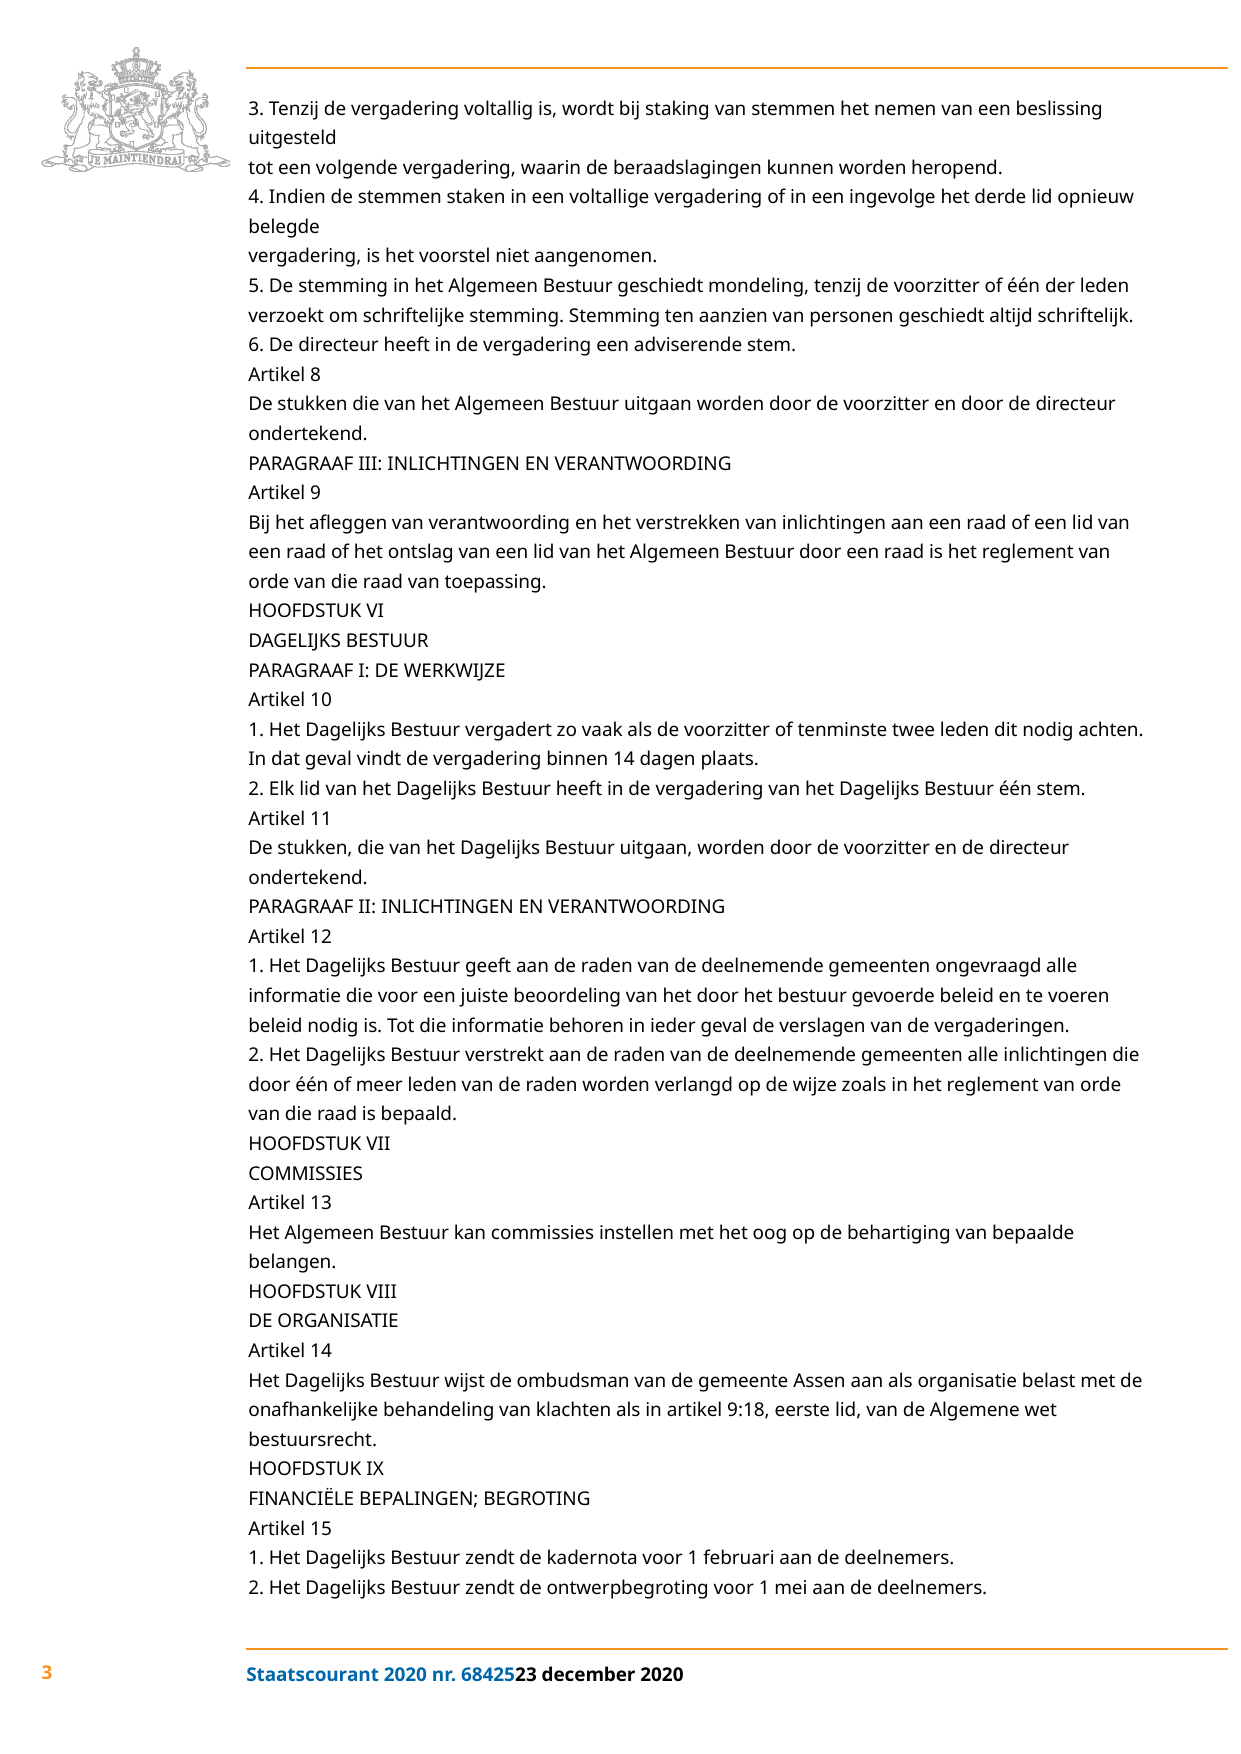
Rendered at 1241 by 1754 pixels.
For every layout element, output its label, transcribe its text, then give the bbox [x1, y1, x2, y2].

text Het Dagelijks Bestuur wijst de ombudsman van de gemeente Assen aan als organisatie belast met de onafhankelijke behandeling van klachten als in artikel 9:18, eerste lid, van de Algemene wet bestuursrecht. [248, 1367, 1152, 1452]
text 4. Indien de stemmen staken in een voltallige vergadering of in een ingevolge het derde lid opnieuw belegde [248, 183, 1152, 239]
text 1. Het Dagelijks Bestuur zendt de kadernota voor 1 februari aan de deelnemers. [248, 1544, 1152, 1570]
text tot een volgende vergadering, waarin de beraadslagingen kunnen worden heropend. [248, 154, 1152, 180]
text PARAGRAAF III: INLICHTINGEN EN VERANTWOORDING [248, 450, 1152, 476]
text Artikel 10 [248, 686, 1152, 712]
text vergadering, is het voorstel niet aangenomen. [248, 243, 1152, 268]
text De stukken die van het Algemeen Bestuur uitgaan worden door de voorzitter en door de directeur ondertekend. [248, 391, 1152, 446]
text COMMISSIES [248, 1160, 1152, 1186]
text Artikel 13 [248, 1189, 1152, 1215]
text 5. De stemming in het Algemeen Bestuur geschiedt mondeling, tenzij de voorzitter of één der leden verzoekt om schriftelijke stemming. Stemming ten aanzien van personen geschiedt altijd schriftelijk. [248, 272, 1152, 328]
text HOOFDSTUK IX [248, 1456, 1152, 1481]
text Artikel 14 [248, 1337, 1152, 1363]
text 2. Het Dagelijks Bestuur verstrekt aan de raden van de deelnemende gemeenten alle inlichtingen die door één of meer leden van de raden worden verlangd op de wijze zoals in het reglement van orde van die raad is bepaald. [248, 1041, 1152, 1126]
text 1. Het Dagelijks Bestuur geeft aan de raden van de deelnemende gemeenten ongevraagd alle informatie die voor een juiste beoordeling van het door het bestuur gevoerde beleid en te voeren beleid nodig is. Tot die informatie behoren in ieder geval de verslagen van de vergaderingen. [248, 953, 1152, 1038]
text Het Algemeen Bestuur kan commissies instellen met het oog op de behartiging van bepaalde belangen. [248, 1219, 1152, 1274]
picture [41, 47, 231, 172]
text 6. De directeur heeft in de vergadering een adviserende stem. [248, 331, 1152, 357]
text HOOFDSTUK VIII [248, 1278, 1152, 1304]
text Artikel 9 [248, 479, 1152, 505]
text Bij het afleggen van verantwoording en het verstrekken van inlichtingen aan een raad of een lid van een raad of het ontslag van een lid van het Algemeen Bestuur door een raad is het reglement van orde van die raad van toepassing. [248, 509, 1152, 594]
text Artikel 12 [248, 923, 1152, 949]
text 3. Tenzij de vergadering voltallig is, wordt bij staking van stemmen het nemen van een beslissing uitgesteld [248, 95, 1152, 150]
text 2. Het Dagelijks Bestuur zendt de ontwerpbegroting voor 1 mei aan de deelnemers. [248, 1574, 1152, 1600]
text DE ORGANISATIE [248, 1308, 1152, 1333]
text HOOFDSTUK VI [248, 598, 1152, 623]
text 2. Elk lid van het Dagelijks Bestuur heeft in de vergadering van het Dagelijks Bestuur één stem. [248, 775, 1152, 801]
text Artikel 11 [248, 805, 1152, 831]
text Artikel 15 [248, 1515, 1152, 1541]
text DAGELIJKS BESTUUR [248, 627, 1152, 653]
text PARAGRAAF I: DE WERKWIJZE [248, 657, 1152, 683]
text FINANCIËLE BEPALINGEN; BEGROTING [248, 1485, 1152, 1511]
text De stukken, die van het Dagelijks Bestuur uitgaan, worden door de voorzitter en de directeur ondertekend. [248, 834, 1152, 890]
text PARAGRAAF II: INLICHTINGEN EN VERANTWOORDING [248, 893, 1152, 919]
text Artikel 8 [248, 361, 1152, 387]
text 1. Het Dagelijks Bestuur vergadert zo vaak als de voorzitter of tenminste twee leden dit nodig achten. In dat geval vindt de vergadering binnen 14 dagen plaats. [248, 716, 1152, 771]
text HOOFDSTUK VII [248, 1130, 1152, 1156]
